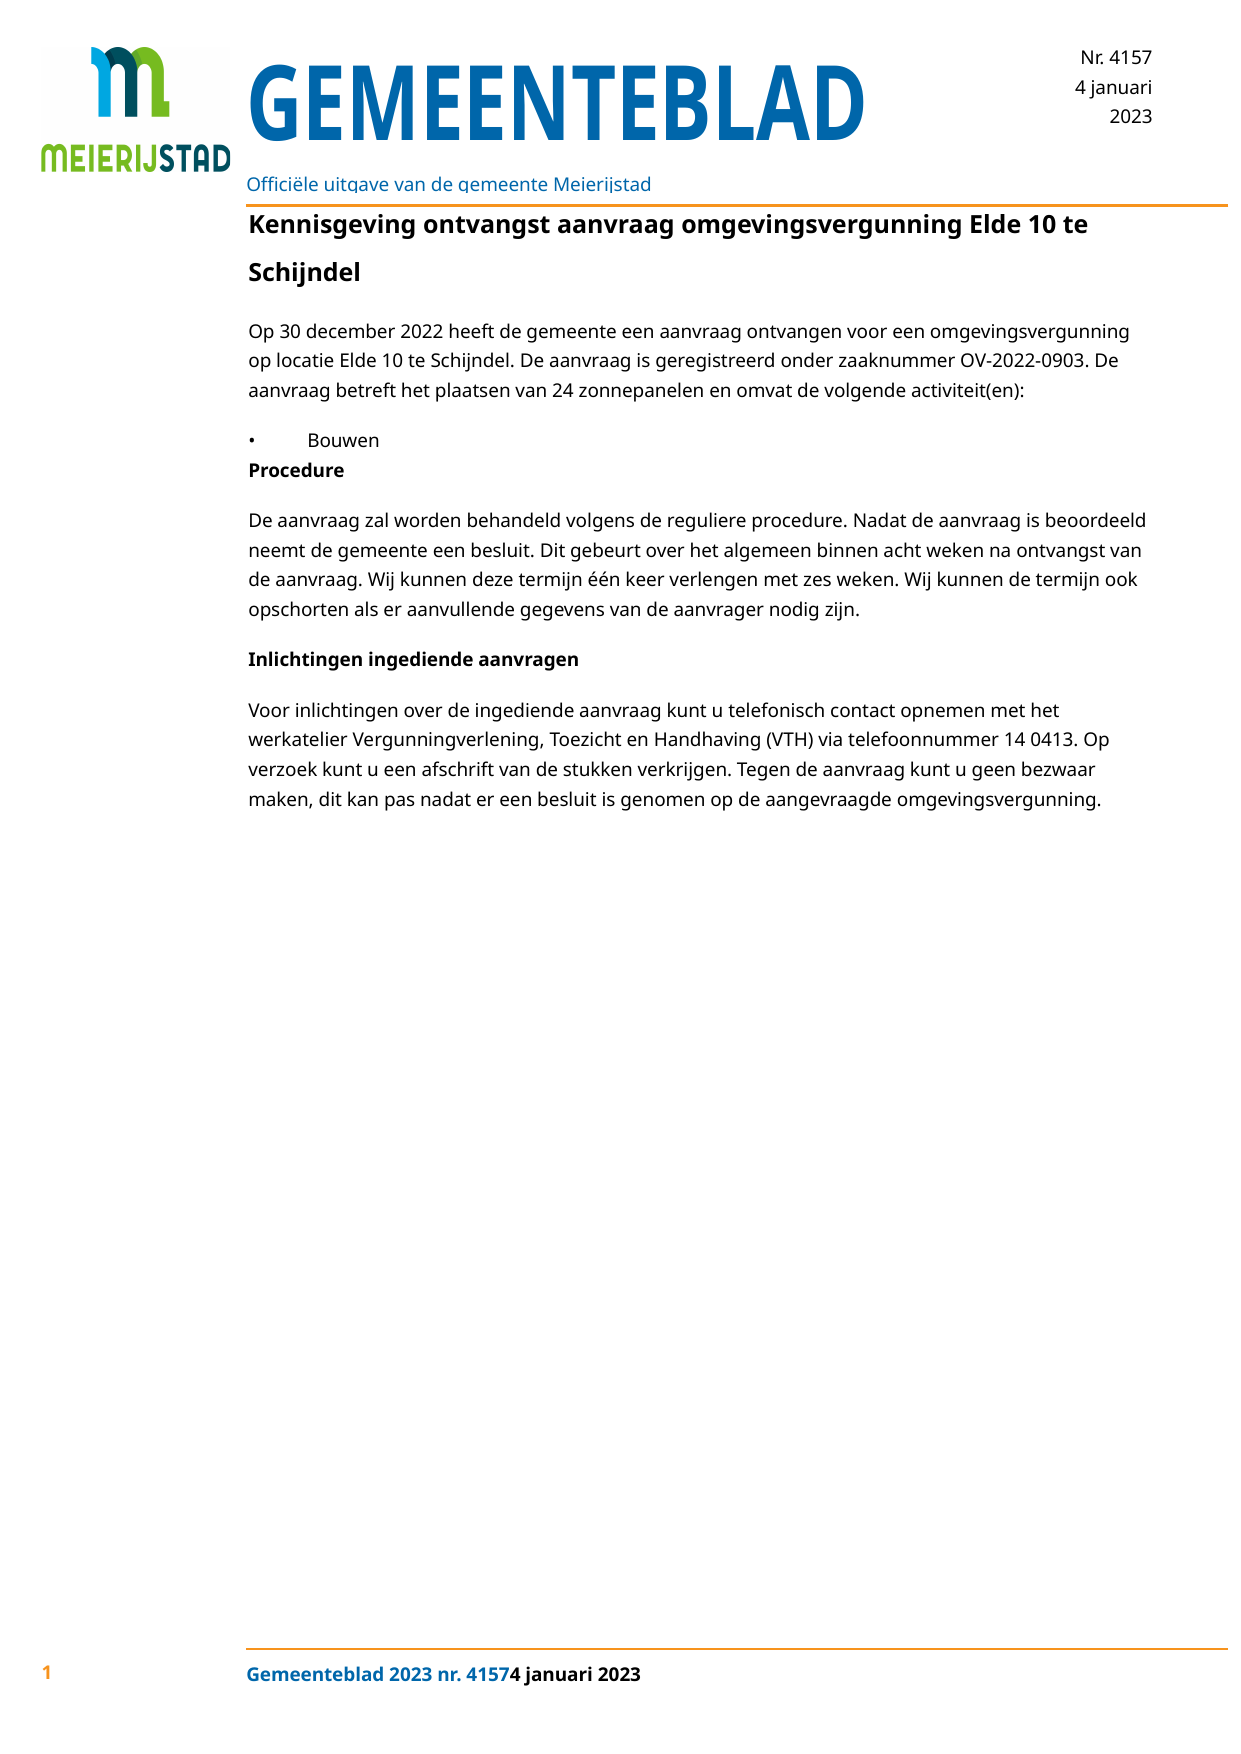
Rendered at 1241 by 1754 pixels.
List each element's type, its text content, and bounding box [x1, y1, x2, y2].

picture [41, 47, 231, 172]
text Kennisgeving ontvangst aanvraag omgevingsvergunning Elde 10 te Schijndel [248, 207, 1152, 288]
text Inlichtingen ingediende aanvragen [248, 647, 1152, 672]
list Bouwen [248, 427, 1152, 453]
text Procedure [248, 457, 1152, 483]
text De aanvraag zal worden behandeld volgens de reguliere procedure. Nadat de aanvraag is beoordeeld neemt de gemeente een besluit. Dit gebeurt over het algemeen binnen acht weken na ontvangst van de aanvraag. Wij kunnen deze termijn één keer verlengen met zes weken. Wij kunnen de termijn ook opschorten als er aanvullende gegevens van de aanvrager nodig zijn. [248, 507, 1152, 622]
text Voor inlichtingen over de ingediende aanvraag kunt u telefonisch contact opnemen met het werkatelier Vergunningverlening, Toezicht en Handhaving (VTH) via telefoonnummer 14 0413. Op verzoek kunt u een afschrift van de stukken verkrijgen. Tegen de aanvraag kunt u geen bezwaar maken, dit kan pas nadat er een besluit is genomen op de aangevraagde omgevingsvergunning. [248, 697, 1152, 812]
text Op 30 december 2022 heeft de gemeente een aanvraag ontvangen voor een omgevingsvergunning op locatie Elde 10 te Schijndel. De aanvraag is geregistreerd onder zaaknummer OV-2022-0903. De aanvraag betreft het plaatsen van 24 zonnepanelen en omvat de volgende activiteit(en): [248, 318, 1152, 403]
